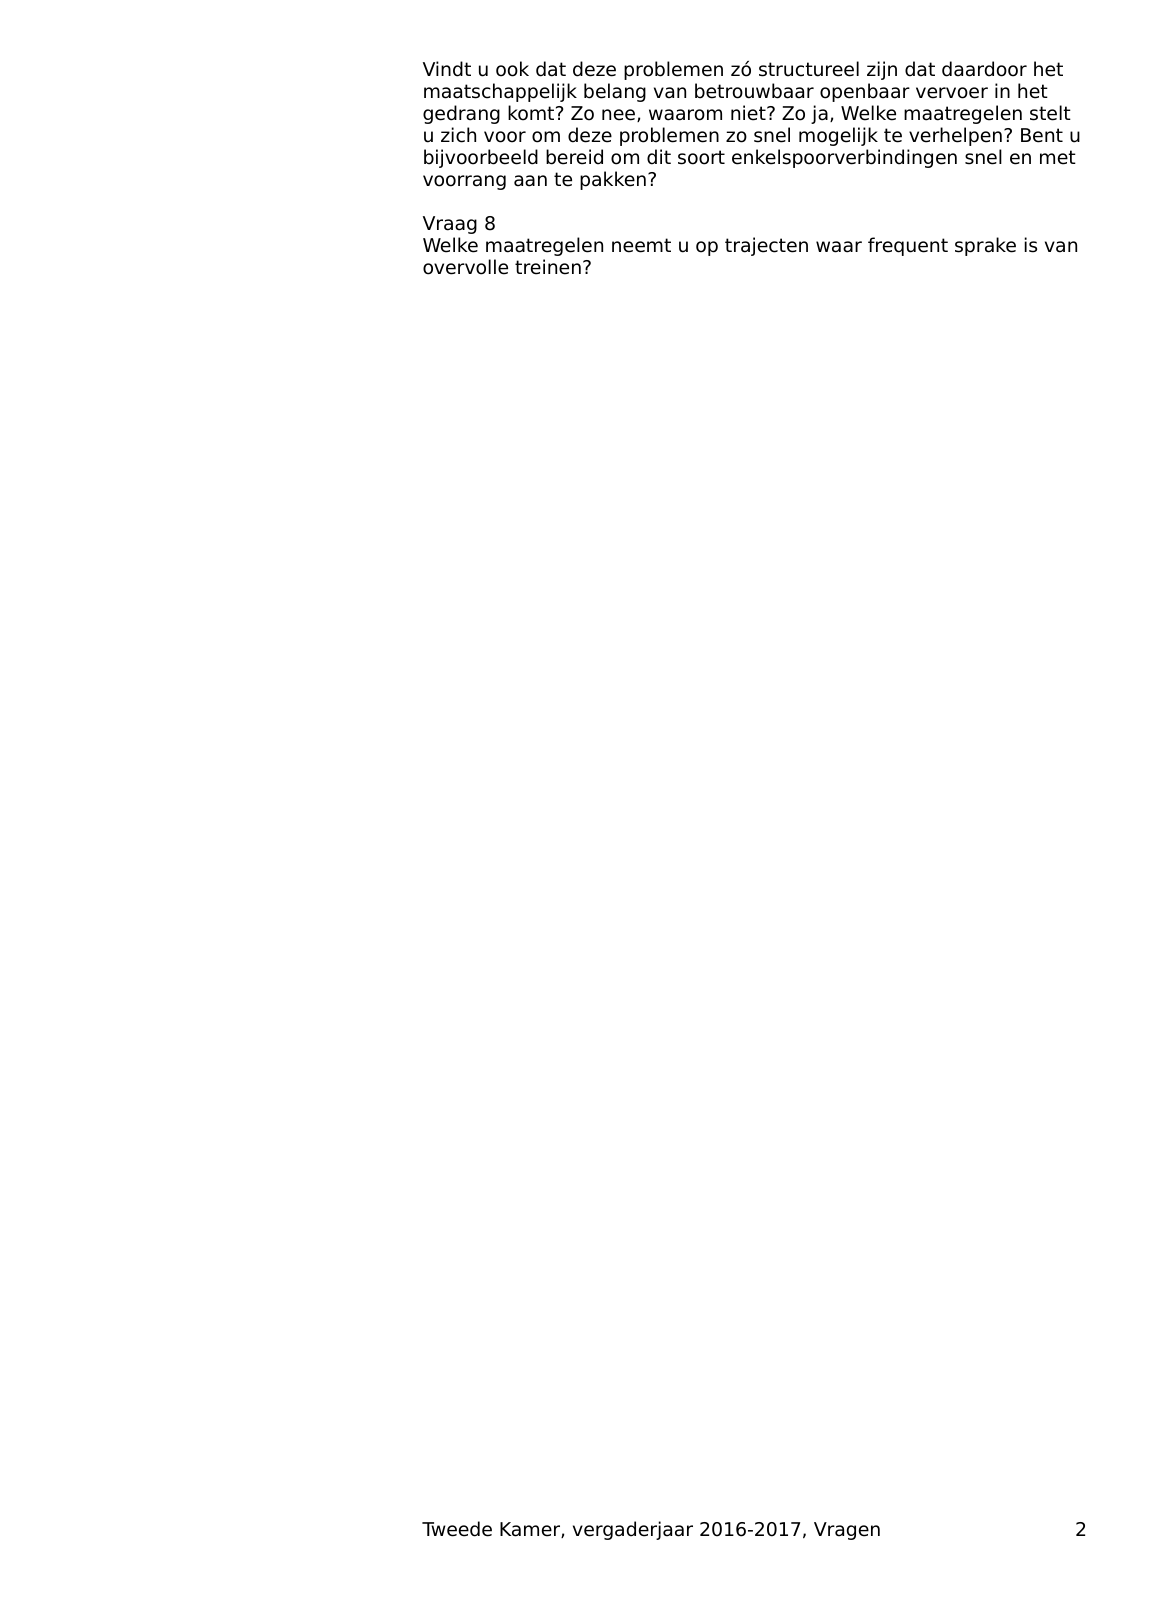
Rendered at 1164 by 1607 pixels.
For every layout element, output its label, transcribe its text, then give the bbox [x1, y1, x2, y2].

text Welke maatregelen neemt u op trajecten waar frequent sprake is van overvolle treinen? [422, 235, 1087, 279]
text Vindt u ook dat deze problemen zó structureel zijn dat daardoor het maatschappelijk belang van betrouwbaar openbaar vervoer in het gedrang komt? Zo nee, waarom niet? Zo ja, Welke maatregelen stelt u zich voor om deze problemen zo snel mogelijk te verhelpen? Bent u bijvoorbeeld bereid om dit soort enkelspoorverbindingen snel en met voorrang aan te pakken? [422, 59, 1087, 191]
text Vraag 8 [422, 213, 1087, 235]
